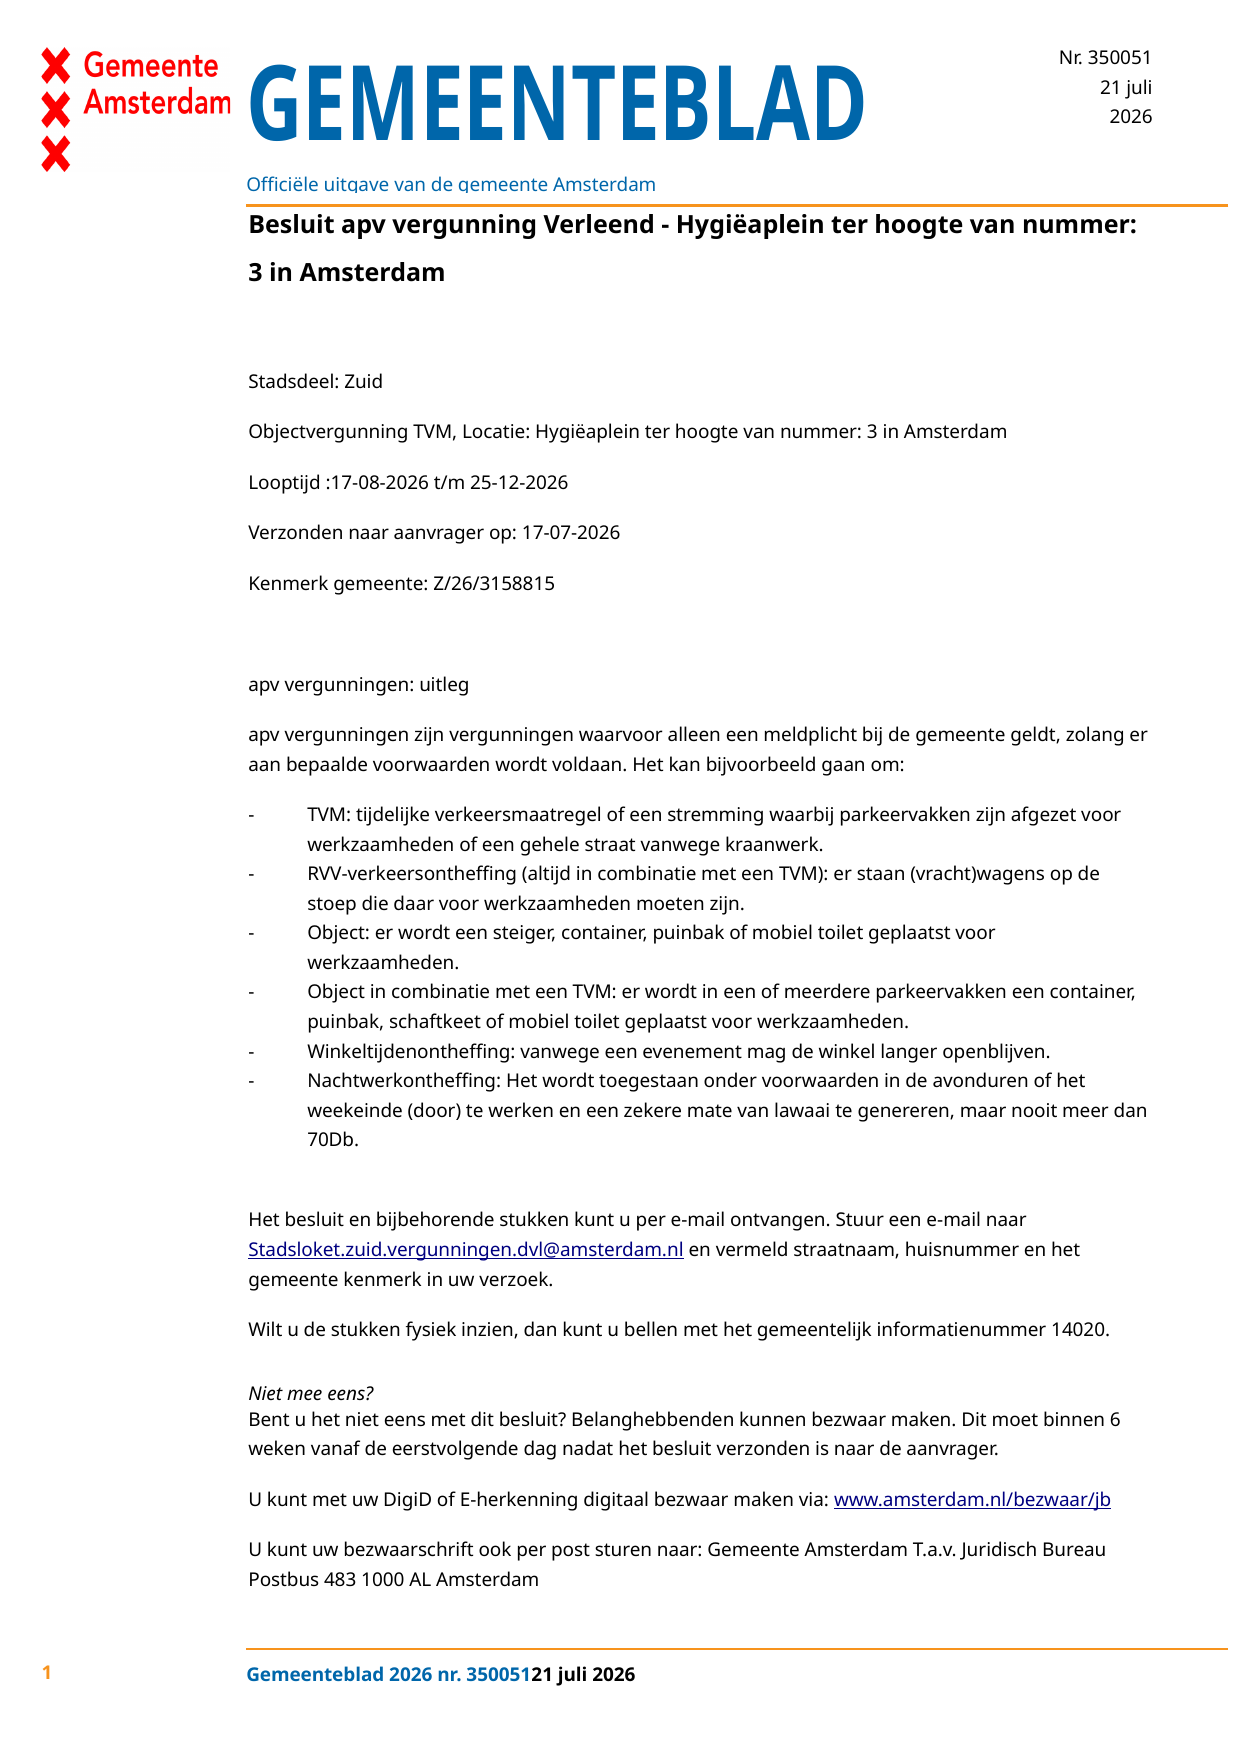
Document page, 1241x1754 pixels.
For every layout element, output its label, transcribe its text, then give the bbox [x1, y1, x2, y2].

text Niet mee eens? [248, 1380, 1152, 1406]
text U kunt uw bezwaarschrift ook per post sturen naar: Gemeente Amsterdam T.a.v. Juridisch Bureau Postbus 483 1000 AL Amsterdam [248, 1536, 1152, 1592]
text Kenmerk gemeente: Z/26/3158815 [248, 570, 1152, 596]
text Stadsdeel: Zuid [248, 368, 1152, 394]
text apv vergunningen zijn vergunningen waarvoor alleen een meldplicht bij de gemeente geldt, zolang er aan bepaalde voorwaarden wordt voldaan. Het kan bijvoorbeeld gaan om: [248, 721, 1152, 777]
text Wilt u de stukken fysiek inzien, dan kunt u bellen met het gemeentelijk informatienummer 14020. [248, 1316, 1152, 1342]
text Objectvergunning TVM, Locatie: Hygiëaplein ter hoogte van nummer: 3 in Amsterdam [248, 419, 1152, 444]
text apv vergunningen: uitleg [248, 671, 1152, 697]
text Bent u het niet eens met dit besluit? Belanghebbenden kunnen bezwaar maken. Dit moet binnen 6 weken vanaf de eerstvolgende dag nadat het besluit verzonden is naar de aanvrager. [248, 1406, 1152, 1461]
list RVV-verkeersontheffing (altijd in combinatie met een TVM): er staan (vracht)wagens op de stoep die daar voor werkzaamheden moeten zijn. [248, 860, 1152, 916]
text Besluit apv vergunning Verleend - Hygiëaplein ter hoogte van nummer: 3 in Amsterdam [248, 207, 1152, 288]
text Verzonden naar aanvrager op: 17-07-2026 [248, 519, 1152, 545]
text Looptijd :17-08-2026 t/m 25-12-2026 [248, 469, 1152, 495]
picture [41, 47, 231, 172]
text Het besluit en bijbehorende stukken kunt u per e-mail ontvangen. Stuur een e-mail naar Stadsloket.zuid.vergunningen.dvl@amsterdam.nl en vermeld straatnaam, huisnummer en het gemeente kenmerk in uw verzoek. [248, 1207, 1152, 1292]
list Nachtwerkontheffing: Het wordt toegestaan onder voorwaarden in de avonduren of het weekeinde (door) te werken en een zekere mate van lawaai te genereren, maar nooit meer dan 70Db. [248, 1067, 1152, 1152]
text U kunt met uw DigiD of E-herkenning digitaal bezwaar maken via: www.amsterdam.nl/bezwaar/jb [248, 1486, 1152, 1512]
list Winkeltijdenontheffing: vanwege een evenement mag de winkel langer openblijven. [248, 1038, 1152, 1064]
list TVM: tijdelijke verkeersmaatregel of een stremming waarbij parkeervakken zijn afgezet voor werkzaamheden of een gehele straat vanwege kraanwerk. [248, 801, 1152, 857]
list Object in combinatie met een TVM: er wordt in een of meerdere parkeervakken een container, puinbak, schaftkeet of mobiel toilet geplaatst voor werkzaamheden. [248, 979, 1152, 1034]
list Object: er wordt een steiger, container, puinbak of mobiel toilet geplaatst voor werkzaamheden. [248, 919, 1152, 975]
